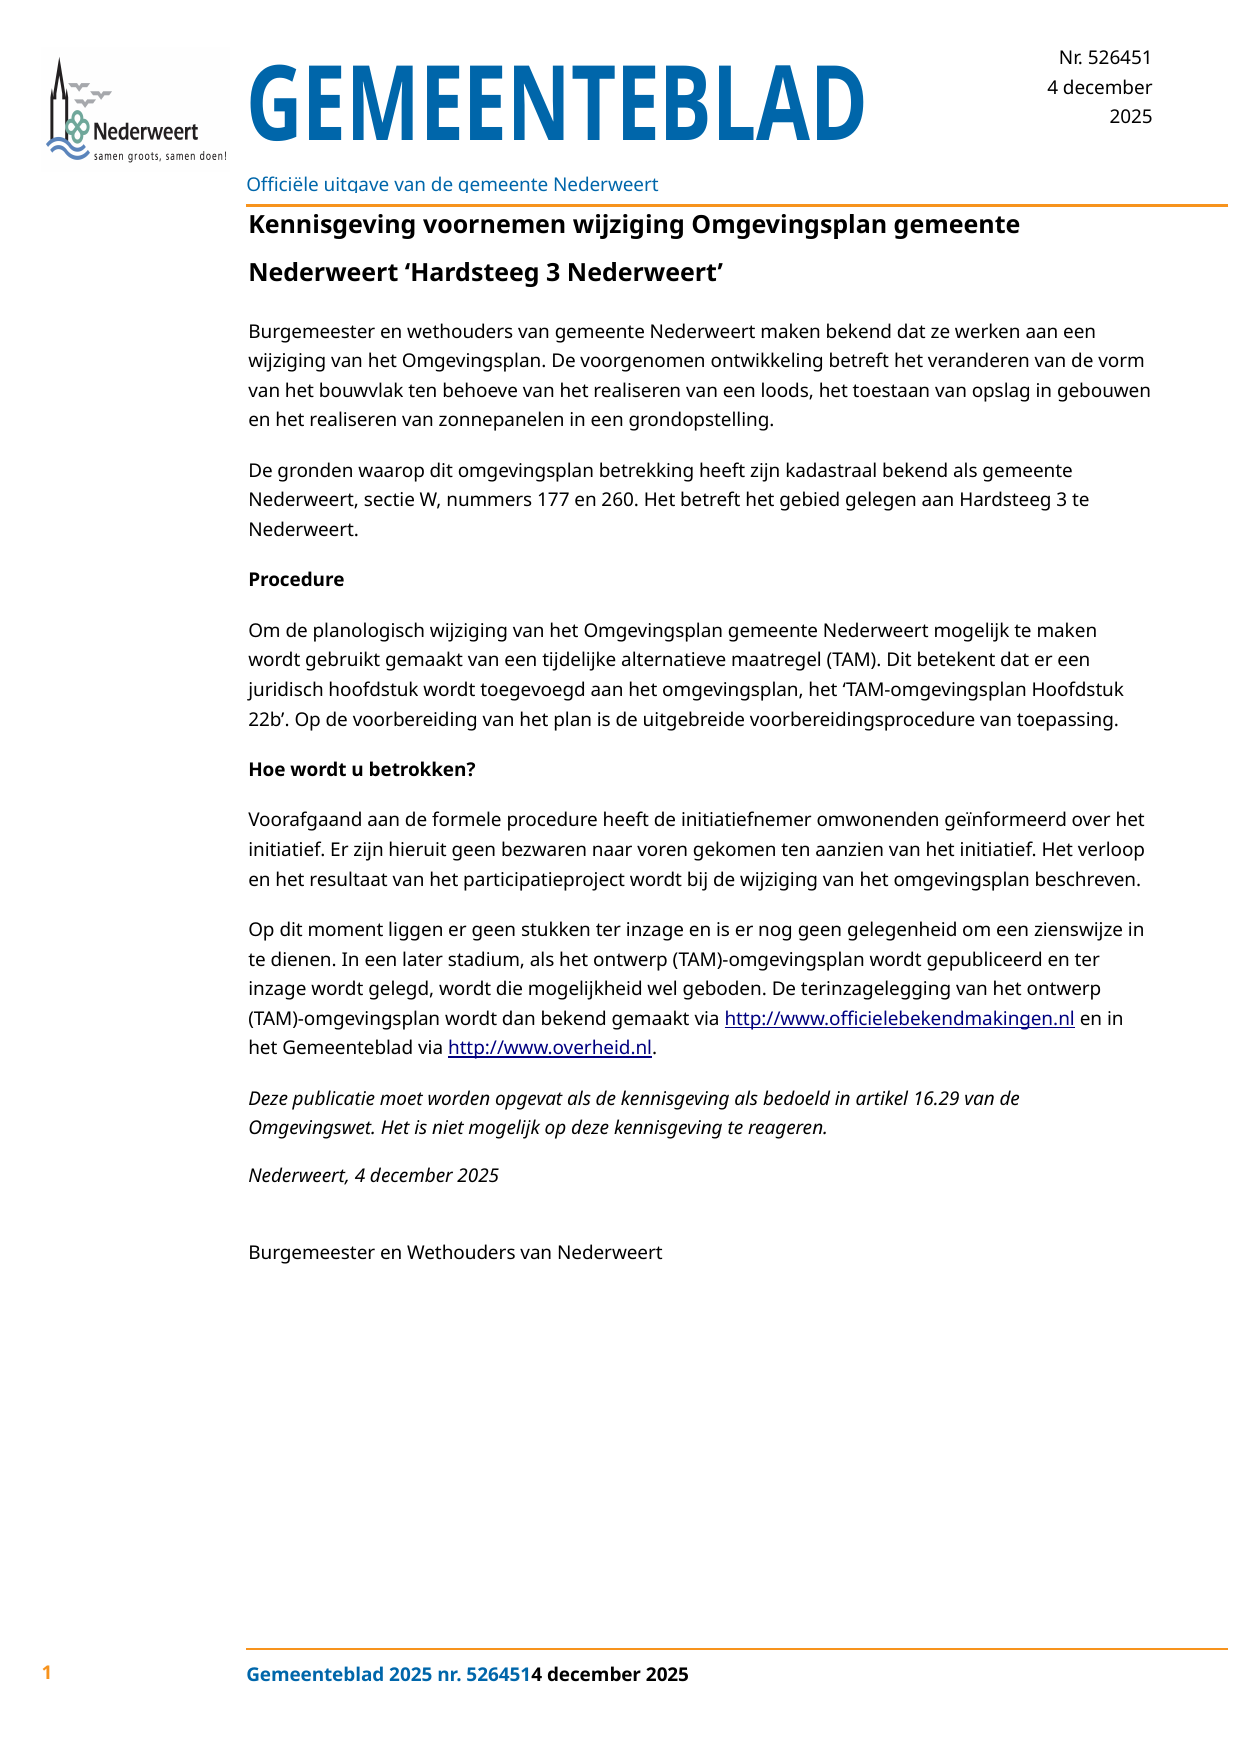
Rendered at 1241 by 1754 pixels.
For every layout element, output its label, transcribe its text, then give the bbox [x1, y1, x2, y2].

text Om de planologisch wijziging van het Omgevingsplan gemeente Nederweert mogelijk te maken wordt gebruikt gemaakt van een tijdelijke alternatieve maatregel (TAM). Dit betekent dat er een juridisch hoofdstuk wordt toegevoegd aan het omgevingsplan, het ‘TAM-omgevingsplan Hoofdstuk 22b’. Op de voorbereiding van het plan is de uitgebreide voorbereidingsprocedure van toepassing. [248, 617, 1152, 732]
text Op dit moment liggen er geen stukken ter inzage en is er nog geen gelegenheid om een zienswijze in te dienen. In een later stadium, als het ontwerp (TAM)-omgevingsplan wordt gepubliceerd en ter inzage wordt gelegd, wordt die mogelijkheid wel geboden. De terinzagelegging van het ontwerp (TAM)-omgevingsplan wordt dan bekend gemaakt via http://www.officielebekendmakingen.nl en in het Gemeenteblad via http://www.overheid.nl. [248, 916, 1152, 1060]
text Kennisgeving voornemen wijziging Omgevingsplan gemeente Nederweert ‘Hardsteeg 3 Nederweert’ [248, 207, 1152, 288]
text Deze publicatie moet worden opgevat als de kennisgeving als bedoeld in artikel 16.29 van de Omgevingswet. Het is niet mogelijk op deze kennisgeving te reageren. [248, 1085, 1152, 1140]
text Procedure [248, 567, 1152, 592]
text De gronden waarop dit omgevingsplan betrekking heeft zijn kadastraal bekend als gemeente Nederweert, sectie W, nummers 177 en 260. Het betreft het gebied gelegen aan Hardsteeg 3 te Nederweert. [248, 457, 1152, 542]
text Nederweert, 4 december 2025 [248, 1162, 1152, 1188]
text Hoe wordt u betrokken? [248, 756, 1152, 782]
text Burgemeester en wethouders van gemeente Nederweert maken bekend dat ze werken aan een wijziging van het Omgevingsplan. De voorgenomen ontwikkeling betreft het veranderen van de vorm van het bouwvlak ten behoeve van het realiseren van een loods, het toestaan van opslag in gebouwen en het realiseren van zonnepanelen in een grondopstelling. [248, 318, 1152, 432]
picture [41, 47, 231, 172]
text Voorafgaand aan de formele procedure heeft de initiatiefnemer omwonenden geïnformeerd over het initiatief. Er zijn hieruit geen bezwaren naar voren gekomen ten aanzien van het initiatief. Het verloop en het resultaat van het participatieproject wordt bij de wijziging van het omgevingsplan beschreven. [248, 807, 1152, 892]
text Burgemeester en Wethouders van Nederweert [248, 1239, 1152, 1265]
